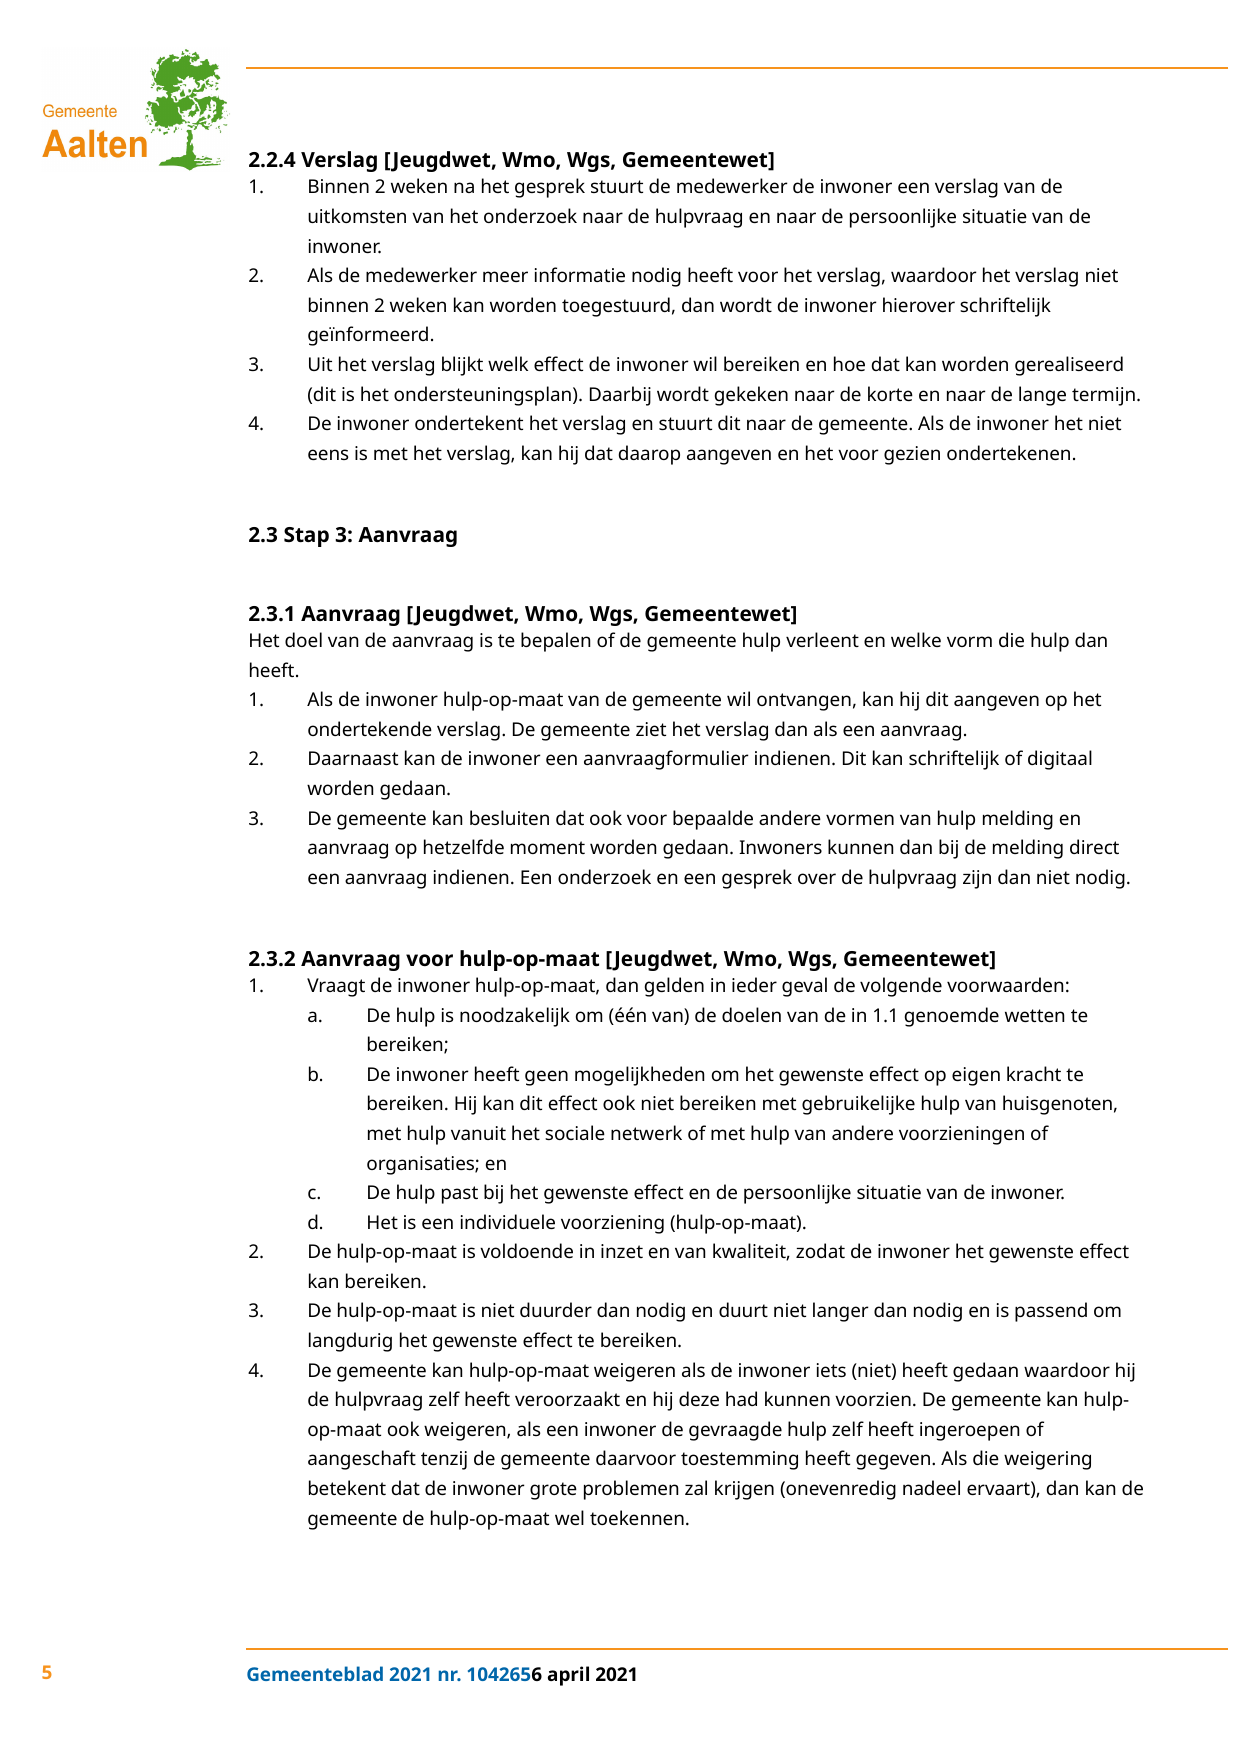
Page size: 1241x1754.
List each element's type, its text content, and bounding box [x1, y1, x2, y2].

text 2.2.4 Verslag [Jeugdwet, Wmo, Wgs, Gemeentewet] [248, 145, 1152, 174]
text 2.3.1 Aanvraag [Jeugdwet, Wmo, Wgs, Gemeentewet] [248, 599, 1152, 627]
list De gemeente kan besluiten dat ook voor bepaalde andere vormen van hulp melding en aanvraag op hetzelfde moment worden gedaan. Inwoners kunnen dan bij de melding direct een aanvraag indienen. Een onderzoek en een gesprek over de hulpvraag zijn dan niet nodig. [248, 805, 1152, 889]
list Als de medewerker meer informatie nodig heeft voor het verslag, waardoor het verslag niet binnen 2 weken kan worden toegestuurd, dan wordt de inwoner hierover schriftelijk geïnformeerd. [248, 262, 1152, 347]
list De gemeente kan hulp-op-maat weigeren als de inwoner iets (niet) heeft gedaan waardoor hij de hulpvraag zelf heeft veroorzaakt en hij deze had kunnen voorzien. De gemeente kan hulp-op-maat ook weigeren, als een inwoner de gevraagde hulp zelf heeft ingeroepen of aangeschaft tenzij de gemeente daarvoor toestemming heeft gegeven. Als die weigering betekent dat de inwoner grote problemen zal krijgen (onevenredig nadeel ervaart), dan kan de gemeente de hulp-op-maat wel toekennen. [248, 1357, 1152, 1531]
list De hulp past bij het gewenste effect en de persoonlijke situatie van de inwoner. [307, 1179, 1152, 1205]
list De hulp is noodzakelijk om (één van) de doelen van de in 1.1 genoemde wetten te bereiken; [307, 1002, 1152, 1057]
list Uit het verslag blijkt welk effect de inwoner wil bereiken en hoe dat kan worden gerealiseerd (dit is het ondersteuningsplan). Daarbij wordt gekeken naar de korte en naar de lange termijn. [248, 351, 1152, 406]
list Daarnaast kan de inwoner een aanvraagformulier indienen. Dit kan schriftelijk of digitaal worden gedaan. [248, 746, 1152, 801]
list Als de inwoner hulp-op-maat van de gemeente wil ontvangen, kan hij dit aangeven op het ondertekende verslag. De gemeente ziet het verslag dan als een aanvraag. [248, 686, 1152, 742]
list De hulp-op-maat is voldoende in inzet en van kwaliteit, zodat de inwoner het gewenste effect kan bereiken. [248, 1238, 1152, 1294]
text 2.3 Stap 3: Aanvraag [248, 520, 1152, 548]
list Binnen 2 weken na het gesprek stuurt de medewerker de inwoner een verslag van de uitkomsten van het onderzoek naar de hulpvraag en naar de persoonlijke situatie van de inwoner. [248, 174, 1152, 258]
text Het doel van de aanvraag is te bepalen of de gemeente hulp verleent en welke vorm die hulp dan heeft. [248, 627, 1152, 682]
list De inwoner ondertekent het verslag en stuurt dit naar de gemeente. Als de inwoner het niet eens is met het verslag, kan hij dat daarop aangeven en het voor gezien ondertekenen. [248, 410, 1152, 466]
list De hulp-op-maat is niet duurder dan nodig en duurt niet langer dan nodig en is passend om langdurig het gewenste effect te bereiken. [248, 1298, 1152, 1353]
list Vraagt de inwoner hulp-op-maat, dan gelden in ieder geval de volgende voorwaarden: [248, 972, 1152, 998]
list De inwoner heeft geen mogelijkheden om het gewenste effect op eigen kracht te bereiken. Hij kan dit effect ook niet bereiken met gebruikelijke hulp van huisgenoten, met hulp vanuit het sociale netwerk of met hulp van andere voorzieningen of organisaties; en [307, 1061, 1152, 1176]
text 2.3.2 Aanvraag voor hulp-op-maat [Jeugdwet, Wmo, Wgs, Gemeentewet] [248, 944, 1152, 972]
picture [41, 47, 231, 172]
list Het is een individuele voorziening (hulp-op-maat). [307, 1209, 1152, 1235]
